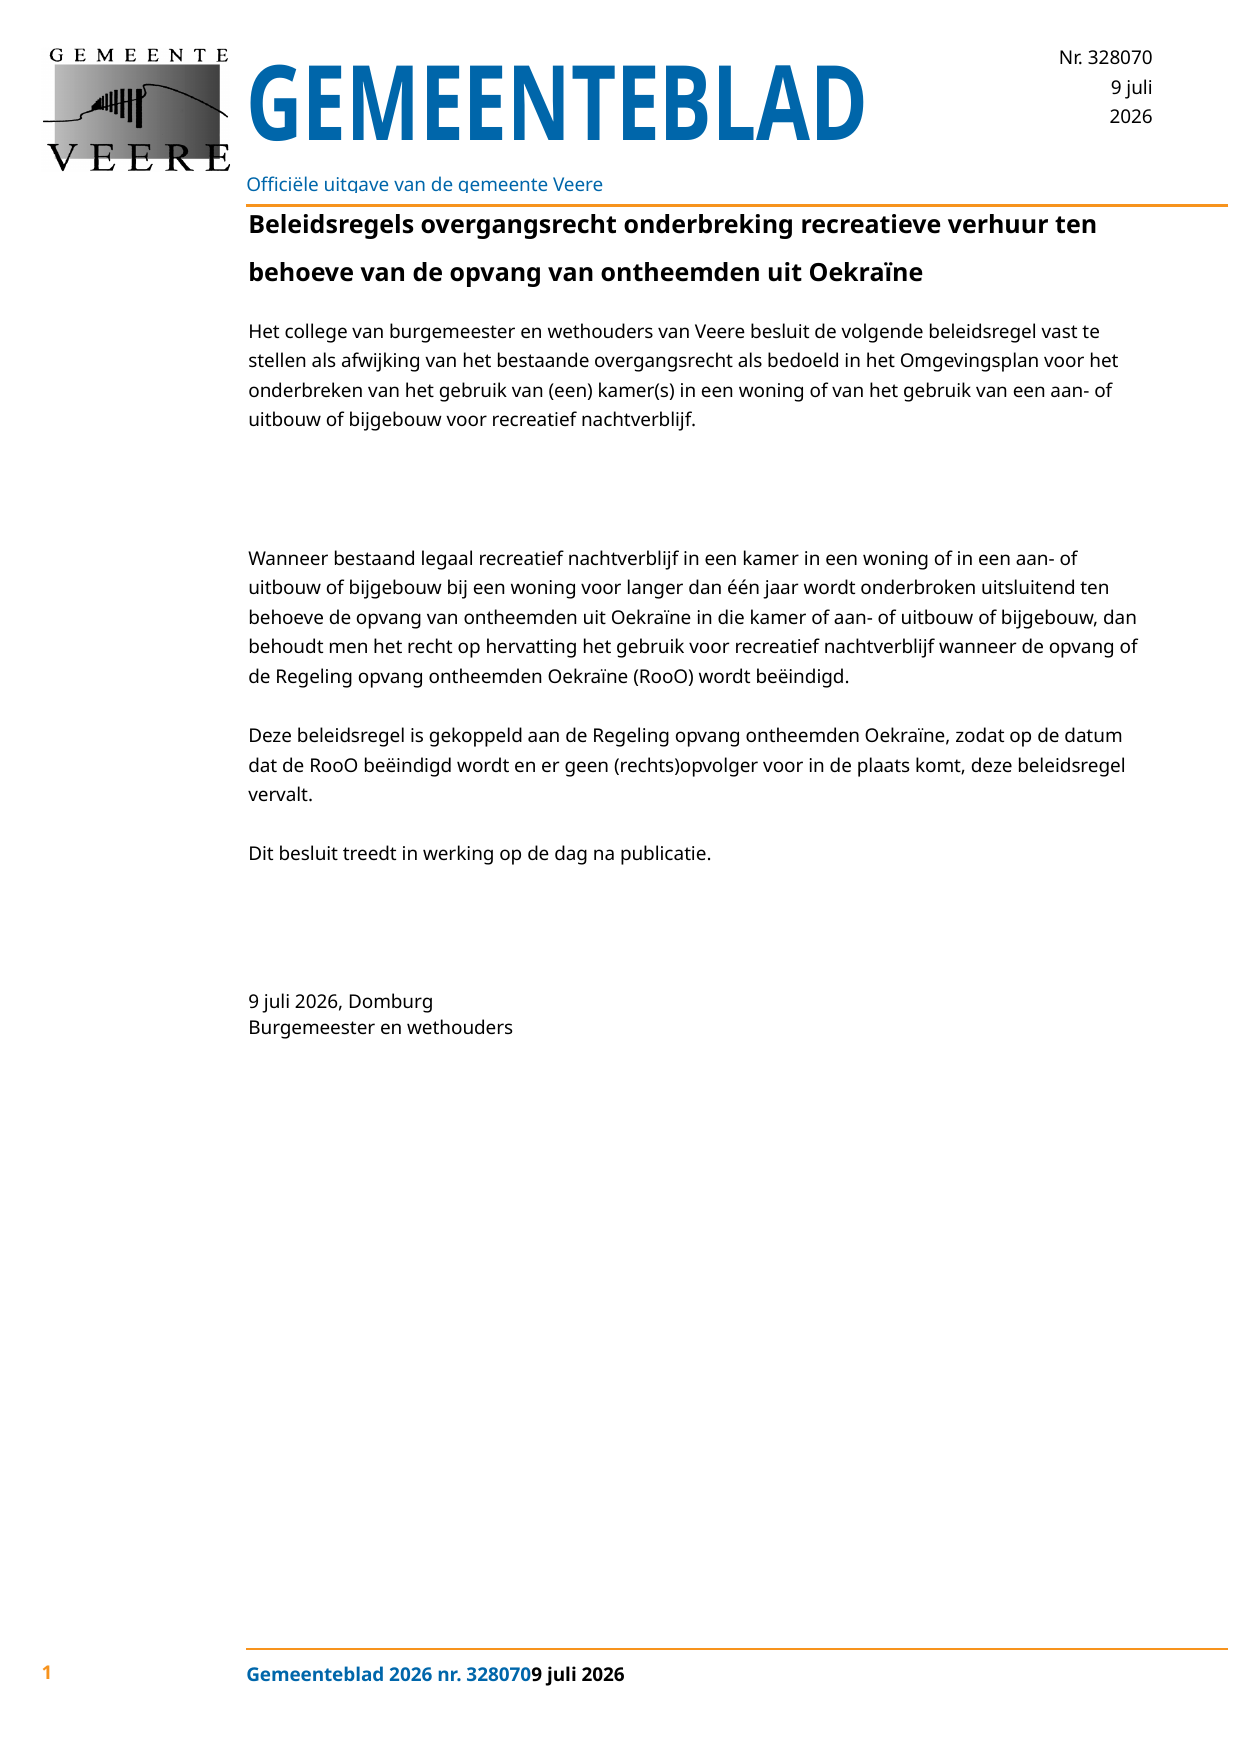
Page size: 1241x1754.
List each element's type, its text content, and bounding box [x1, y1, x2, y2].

text Deze beleidsregel is gekoppeld aan de Regeling opvang ontheemden Oekraïne, zodat op de datum dat de RooO beëindigd wordt en er geen (rechts)opvolger voor in de plaats komt, deze beleidsregel vervalt. [248, 722, 1152, 807]
picture [41, 47, 231, 172]
text Het college van burgemeester en wethouders van Veere besluit de volgende beleidsregel vast te stellen als afwijking van het bestaande overgangsrecht als bedoeld in het Omgevingsplan voor het onderbreken van het gebruik van (een) kamer(s) in een woning of van het gebruik van een aan- of uitbouw of bijgebouw voor recreatief nachtverblijf. [248, 318, 1152, 432]
text 9 juli 2026, Domburg [248, 988, 1152, 1014]
text Burgemeester en wethouders [248, 1014, 1152, 1040]
text Beleidsregels overgangsrecht onderbreking recreatieve verhuur ten behoeve van de opvang van ontheemden uit Oekraïne [248, 207, 1152, 288]
text Dit besluit treedt in werking op de dag na publicatie. [248, 841, 1152, 866]
text Wanneer bestaand legaal recreatief nachtverblijf in een kamer in een woning of in een aan- of uitbouw of bijgebouw bij een woning voor langer dan één jaar wordt onderbroken uitsluitend ten behoeve de opvang van ontheemden uit Oekraïne in die kamer of aan- of uitbouw of bijgebouw, dan behoudt men het recht op hervatting het gebruik voor recreatief nachtverblijf wanneer de opvang of de Regeling opvang ontheemden Oekraïne (RooO) wordt beëindigd. [248, 545, 1152, 689]
